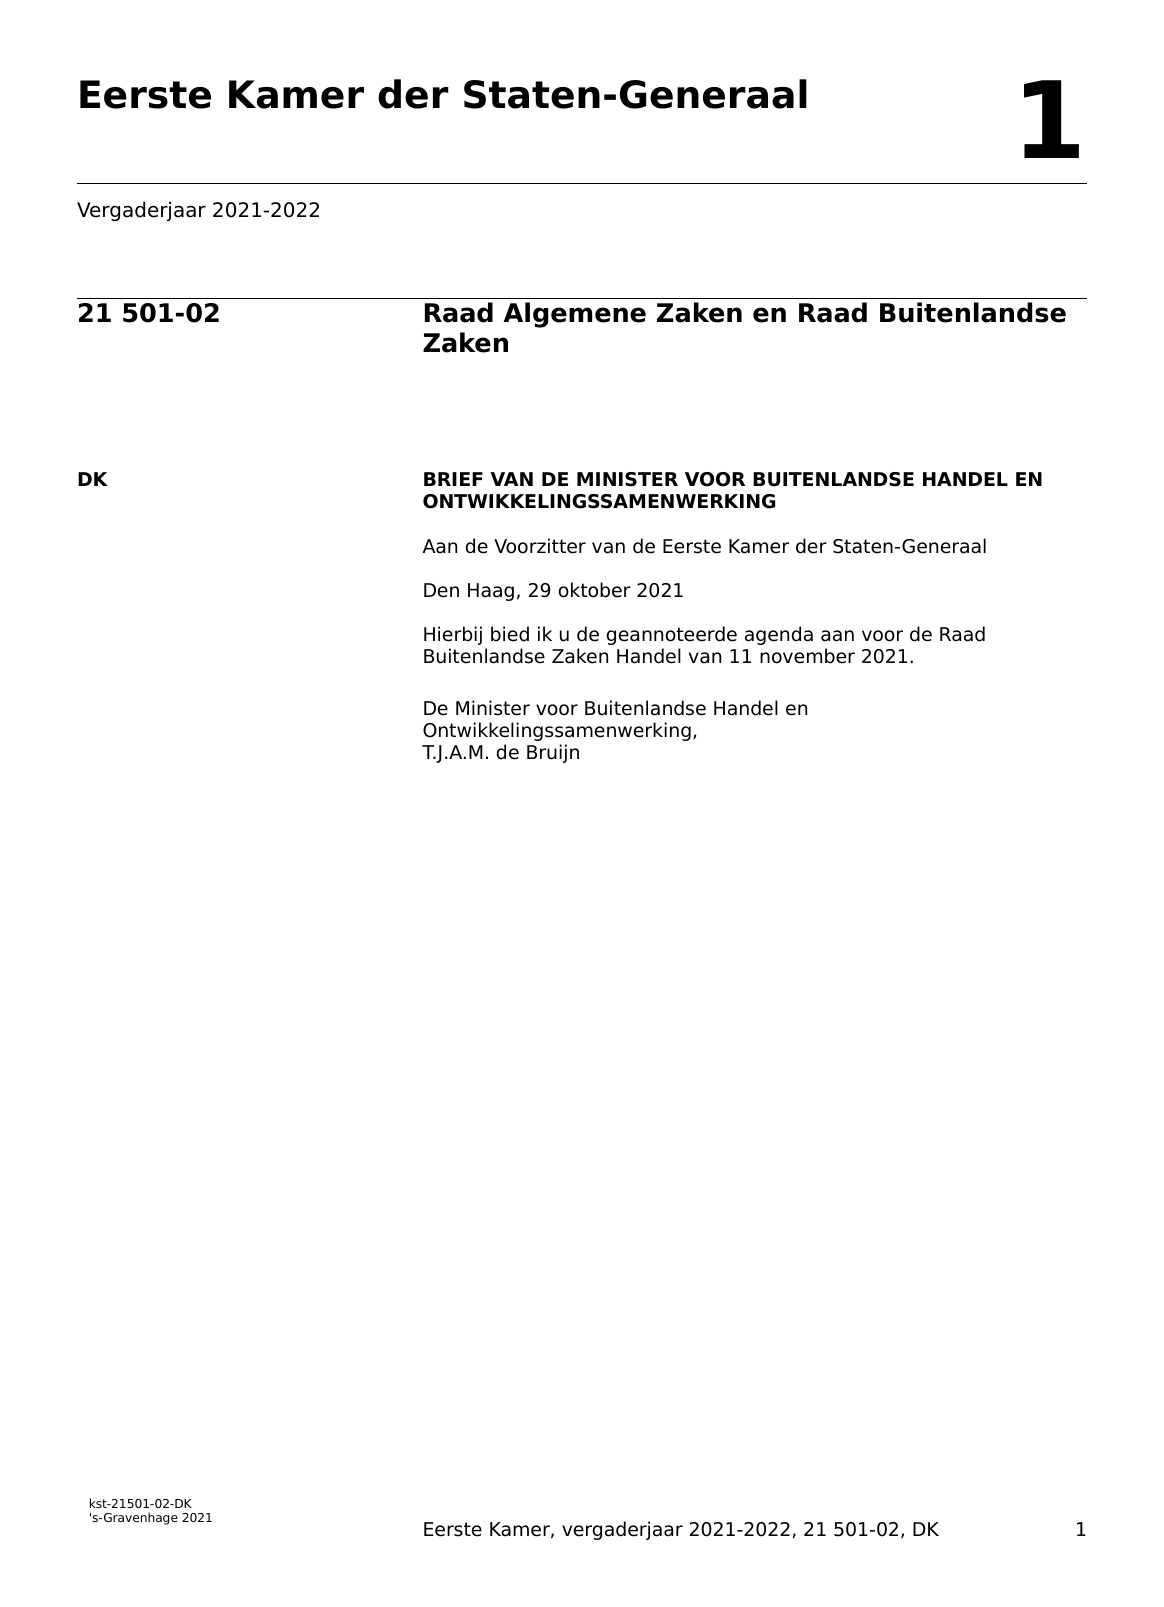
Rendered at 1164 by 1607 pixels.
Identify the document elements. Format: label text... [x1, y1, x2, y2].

subtitle 21 501-02 Raad Algemene Zaken en Raad Buitenlandse Zaken [77, 299, 1087, 358]
text kst-21501-02-DK [88, 1497, 323, 1511]
text De Minister voor Buitenlandse Handel en Ontwikkelingssamenwerking, T.J.A.M. de Bruijn [422, 698, 1087, 764]
text 's-Gravenhage 2021 [88, 1511, 323, 1525]
text Hierbij bied ik u de geannoteerde agenda aan voor de Raad Buitenlandse Zaken Handel van 11 november 2021. [422, 624, 1087, 668]
table_cell Vergaderjaar 2021-2022 [77, 184, 1087, 298]
table_header Eerste Kamer der Staten-Generaal [77, 59, 886, 183]
text Den Haag, 29 oktober 2021 [422, 580, 1087, 602]
text Aan de Voorzitter van de Eerste Kamer der Staten-Generaal [422, 536, 1087, 557]
table_header 1 [886, 59, 1087, 183]
subtitle DK BRIEF VAN DE MINISTER VOOR BUITENLANDSE HANDEL EN ONTWIKKELINGSSAMENWERKING [77, 469, 1087, 513]
